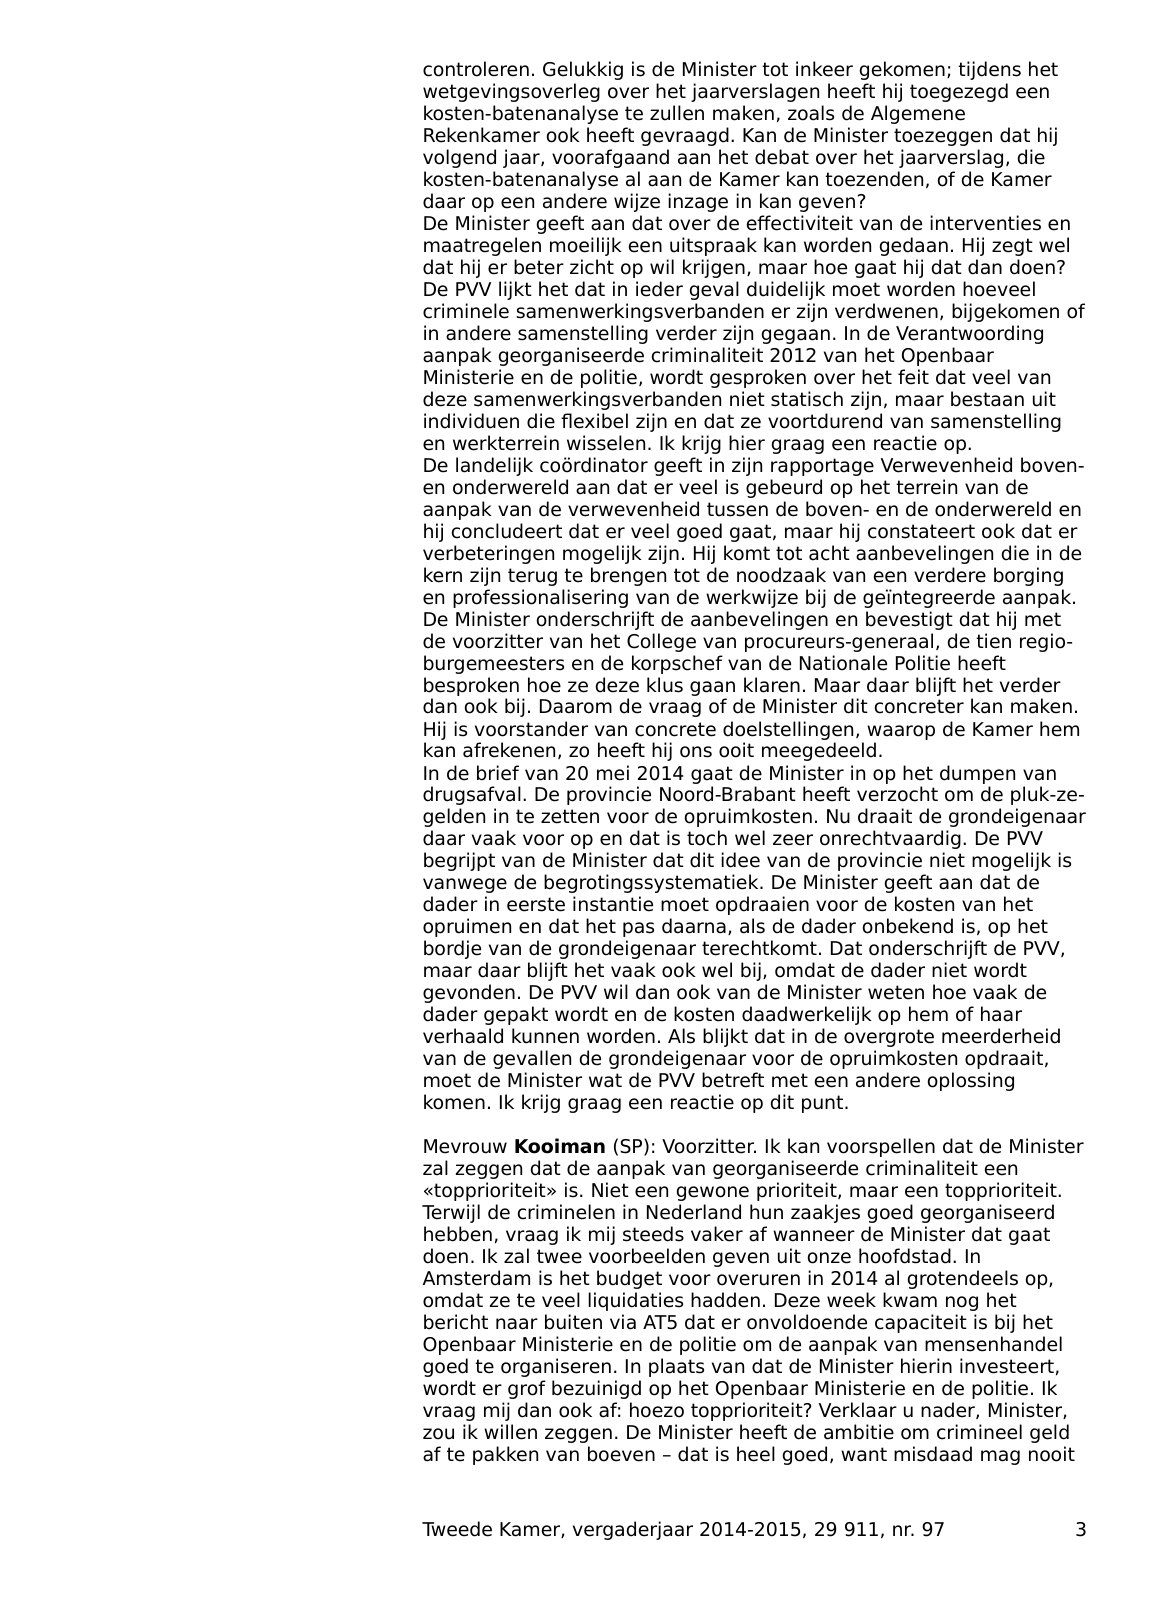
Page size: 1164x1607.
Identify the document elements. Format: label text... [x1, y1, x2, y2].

text De Minister geeft aan dat over de effectiviteit van de interventies en maatregelen moeilijk een uitspraak kan worden gedaan. Hij zegt wel dat hij er beter zicht op wil krijgen, maar hoe gaat hij dat dan doen? De PVV lijkt het dat in ieder geval duidelijk moet worden hoeveel criminele samenwerkingsverbanden er zijn verdwenen, bijgekomen of in andere samenstelling verder zijn gegaan. In de Verantwoording aanpak georganiseerde criminaliteit 2012 van het Openbaar Ministerie en de politie, wordt gesproken over het feit dat veel van deze samenwerkingsverbanden niet statisch zijn, maar bestaan uit individuen die flexibel zijn en dat ze voortdurend van samenstelling en werkterrein wisselen. Ik krijg hier graag een reactie op. [422, 213, 1087, 455]
text De landelijk coördinator geeft in zijn rapportage Verwevenheid boven- en onderwereld aan dat er veel is gebeurd op het terrein van de aanpak van de verwevenheid tussen de boven- en de onderwereld en hij concludeert dat er veel goed gaat, maar hij constateert ook dat er verbeteringen mogelijk zijn. Hij komt tot acht aanbevelingen die in de kern zijn terug te brengen tot de noodzaak van een verdere borging en professionalisering van de werkwijze bij de geïntegreerde aanpak. De Minister onderschrijft de aanbevelingen en bevestigt dat hij met de voorzitter van het College van procureurs-generaal, de tien regio-burgemeesters en de korpschef van de Nationale Politie heeft besproken hoe ze deze klus gaan klaren. Maar daar blijft het verder dan ook bij. Daarom de vraag of de Minister dit concreter kan maken. Hij is voorstander van concrete doelstellingen, waarop de Kamer hem kan afrekenen, zo heeft hij ons ooit meegedeeld. [422, 455, 1087, 762]
text Mevrouw Kooiman (SP): Voorzitter. Ik kan voorspellen dat de Minister zal zeggen dat de aanpak van georganiseerde criminaliteit een «topprioriteit» is. Niet een gewone prioriteit, maar een topprioriteit. Terwijl de criminelen in Nederland hun zaakjes goed georganiseerd hebben, vraag ik mij steeds vaker af wanneer de Minister dat gaat doen. Ik zal twee voorbeelden geven uit onze hoofdstad. In Amsterdam is het budget voor overuren in 2014 al grotendeels op, omdat ze te veel liquidaties hadden. Deze week kwam nog het bericht naar buiten via AT5 dat er onvoldoende capaciteit is bij het Openbaar Ministerie en de politie om de aanpak van mensenhandel goed te organiseren. In plaats van dat de Minister hierin investeert, wordt er grof bezuinigd op het Openbaar Ministerie en de politie. Ik vraag mij dan ook af: hoezo topprioriteit? Verklaar u nader, Minister, zou ik willen zeggen. De Minister heeft de ambitie om crimineel geld af te pakken van boeven – dat is heel goed, want misdaad mag nooit [422, 1136, 1087, 1466]
text In de brief van 20 mei 2014 gaat de Minister in op het dumpen van drugsafval. De provincie Noord-Brabant heeft verzocht om de pluk-ze-gelden in te zetten voor de opruimkosten. Nu draait de grondeigenaar daar vaak voor op en dat is toch wel zeer onrechtvaardig. De PVV begrijpt van de Minister dat dit idee van de provincie niet mogelijk is vanwege de begrotingssystematiek. De Minister geeft aan dat de dader in eerste instantie moet opdraaien voor de kosten van het opruimen en dat het pas daarna, als de dader onbekend is, op het bordje van de grondeigenaar terechtkomt. Dat onderschrijft de PVV, maar daar blijft het vaak ook wel bij, omdat de dader niet wordt gevonden. De PVV wil dan ook van de Minister weten hoe vaak de dader gepakt wordt en de kosten daadwerkelijk op hem of haar verhaald kunnen worden. Als blijkt dat in de overgrote meerderheid van de gevallen de grondeigenaar voor de opruimkosten opdraait, moet de Minister wat de PVV betreft met een andere oplossing komen. Ik krijg graag een reactie op dit punt. [422, 762, 1087, 1114]
text controleren. Gelukkig is de Minister tot inkeer gekomen; tijdens het wetgevingsoverleg over het jaarverslagen heeft hij toegezegd een kosten-batenanalyse te zullen maken, zoals de Algemene Rekenkamer ook heeft gevraagd. Kan de Minister toezeggen dat hij volgend jaar, voorafgaand aan het debat over het jaarverslag, die kosten-batenanalyse al aan de Kamer kan toezenden, of de Kamer daar op een andere wijze inzage in kan geven? [422, 59, 1087, 213]
